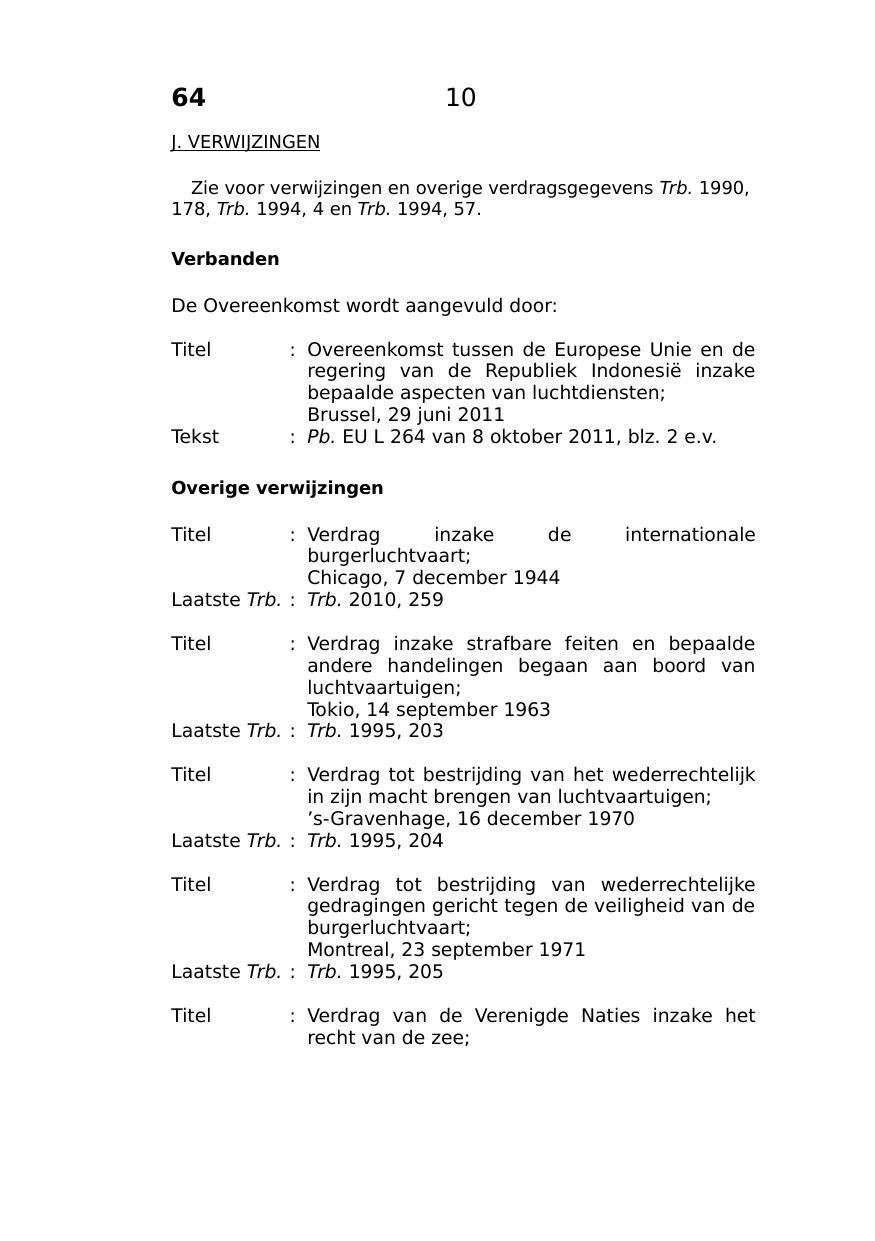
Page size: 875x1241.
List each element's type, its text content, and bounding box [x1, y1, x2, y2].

table_header Verdrag inzake de internationale burgerluchtvaart; Chicago, 7 december 1944 [307, 524, 756, 589]
table_cell : [289, 961, 307, 983]
table_cell Titel [171, 1005, 289, 1049]
table_cell [307, 983, 756, 1005]
table_cell : [289, 1005, 307, 1049]
table_cell : [289, 589, 307, 611]
table_cell Overeenkomst tussen de Europese Unie en de regering van de Republiek Indonesië inzake bepaalde aspecten van luchtdiensten; Brussel, 29 juni 2011 [307, 339, 756, 426]
table_cell [171, 983, 289, 1005]
table_cell Verdrag tot bestrijding van het wederrechtelijk in zijn macht brengen van luchtvaartuigen; ’s-Gravenhage, 16 december 1970 [307, 764, 756, 830]
table_cell [171, 317, 289, 338]
table_cell [171, 743, 289, 764]
table_cell : [289, 830, 307, 852]
table_cell [307, 852, 756, 874]
table_cell [307, 317, 756, 338]
table_cell Laatste Trb. [171, 721, 289, 742]
table_cell Verdrag inzake strafbare feiten en bepaalde andere handelingen begaan aan boord van luchtvaartuigen; Tokio, 14 september 1963 [307, 633, 756, 721]
table_cell : [289, 426, 307, 448]
table_cell [289, 852, 307, 874]
table_cell [171, 611, 289, 633]
table_cell Titel [171, 874, 289, 961]
table_cell [307, 743, 756, 764]
table_cell Titel [171, 764, 289, 830]
table_cell Laatste Trb. [171, 589, 289, 611]
subtitle J. VERWIJZINGEN [171, 132, 756, 153]
table_cell Laatste Trb. [171, 961, 289, 983]
table_cell Titel [171, 339, 289, 426]
table_cell Trb. 2010, 259 [307, 589, 756, 611]
table_header : [289, 524, 307, 589]
table_header De Overeenkomst wordt aangevuld door: [171, 295, 756, 317]
table_header Titel [171, 524, 289, 589]
table_cell Verdrag van de Verenigde Naties inzake het recht van de zee; [307, 1005, 756, 1049]
table_cell : [289, 339, 307, 426]
table_cell [171, 852, 289, 874]
text Zie voor verwijzingen en overige verdragsgegevens Trb. 1990, 178, Trb. 1994, 4 en Trb. 1994, 57. [171, 178, 756, 219]
table_cell [289, 983, 307, 1005]
table_cell [289, 743, 307, 764]
table_cell Tekst [171, 426, 289, 448]
table_cell Trb. 1995, 203 [307, 721, 756, 742]
table_cell Trb. 1995, 204 [307, 830, 756, 852]
table_cell Trb. 1995, 205 [307, 961, 756, 983]
table_cell : [289, 764, 307, 830]
table_cell Titel [171, 633, 289, 721]
table_cell : [289, 874, 307, 961]
table_cell Verdrag tot bestrijding van wederrechtelijke gedragingen gericht tegen de veiligheid van de burgerluchtvaart; Montreal, 23 september 1971 [307, 874, 756, 961]
table_cell [289, 317, 307, 338]
table_cell [289, 611, 307, 633]
table_cell Pb. EU L 264 van 8 oktober 2011, blz. 2 e.v. [307, 426, 756, 448]
subtitle Overige verwijzingen [171, 478, 756, 499]
table_cell : [289, 721, 307, 742]
table_cell [307, 611, 756, 633]
subtitle Verbanden [171, 249, 756, 270]
table_cell Laatste Trb. [171, 830, 289, 852]
table_cell : [289, 633, 307, 721]
